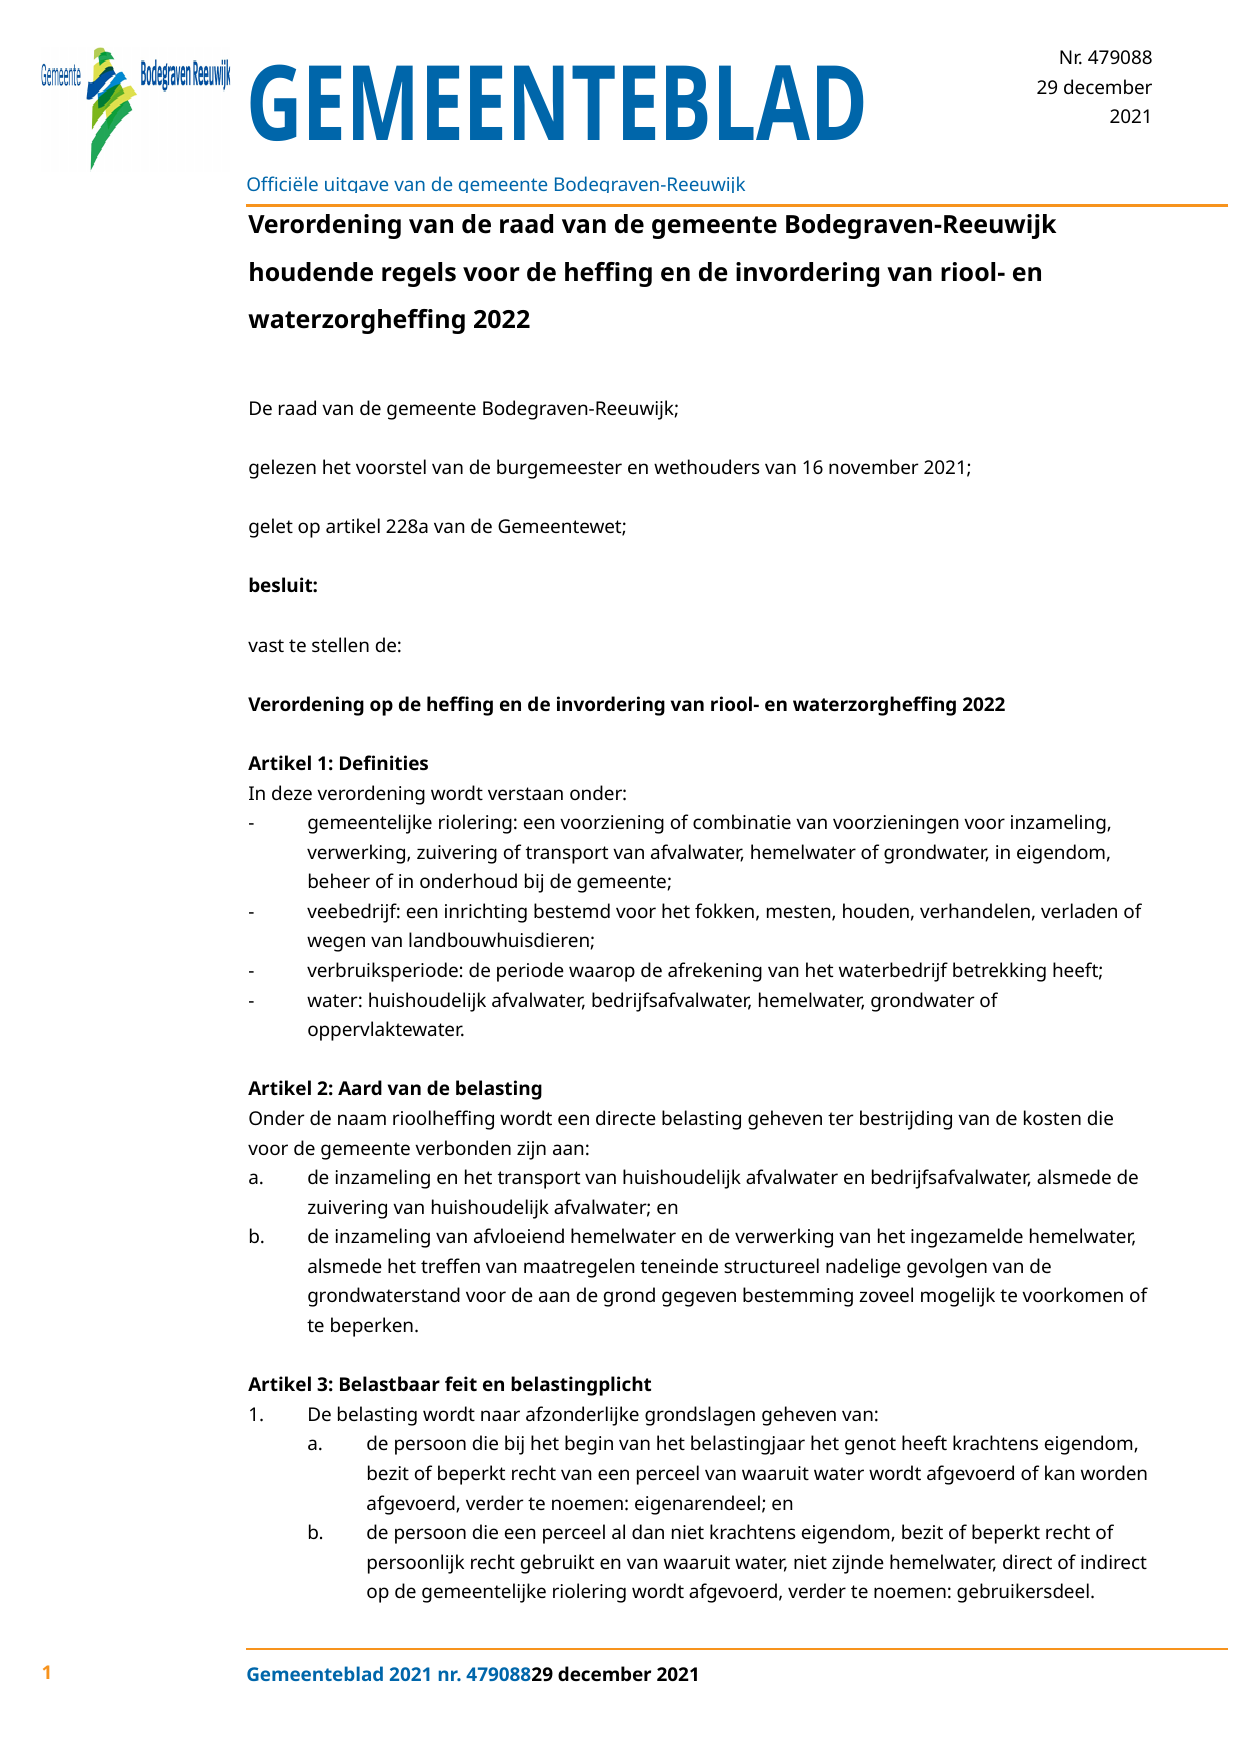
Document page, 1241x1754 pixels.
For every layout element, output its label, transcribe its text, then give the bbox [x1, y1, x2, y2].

list De belasting wordt naar afzonderlijke grondslagen geheven van: [248, 1401, 1152, 1427]
list de inzameling en het transport van huishoudelijk afvalwater en bedrijfsafvalwater, alsmede de zuivering van huishoudelijk afvalwater; en [248, 1164, 1152, 1219]
list verbruiksperiode: de periode waarop de afrekening van het waterbedrijf betrekking heeft; [248, 957, 1152, 983]
text Artikel 3: Belastbaar feit en belastingplicht [248, 1371, 1152, 1397]
text Artikel 1: Definities [248, 750, 1152, 776]
text In deze verordening wordt verstaan onder: [248, 780, 1152, 805]
list veebedrijf: een inrichting bestemd voor het fokken, mesten, houden, verhandelen, verladen of wegen van landbouwhuisdieren; [248, 898, 1152, 953]
text Onder de naam rioolheffing wordt een directe belasting geheven ter bestrijding van de kosten die voor de gemeente verbonden zijn aan: [248, 1105, 1152, 1160]
list gemeentelijke riolering: een voorziening of combinatie van voorzieningen voor inzameling, verwerking, zuivering of transport van afvalwater, hemelwater of grondwater, in eigendom, beheer of in onderhoud bij de gemeente; [248, 809, 1152, 894]
list de persoon die een perceel al dan niet krachtens eigendom, bezit of beperkt recht of persoonlijk recht gebruikt en van waaruit water, niet zijnde hemelwater, direct of indirect op de gemeentelijke riolering wordt afgevoerd, verder te noemen: gebruikersdeel. [307, 1519, 1152, 1604]
text besluit: [248, 573, 1152, 598]
text Verordening op de heffing en de invordering van riool- en waterzorgheffing 2022 [248, 691, 1152, 717]
picture [41, 47, 231, 172]
list de inzameling van afvloeiend hemelwater en de verwerking van het ingezamelde hemelwater, alsmede het treffen van maatregelen teneinde structureel nadelige gevolgen van de grondwaterstand voor de aan de grond gegeven bestemming zoveel mogelijk te voorkomen of te beperken. [248, 1223, 1152, 1338]
list water: huishoudelijk afvalwater, bedrijfsafvalwater, hemelwater, grondwater of oppervlaktewater. [248, 987, 1152, 1042]
list de persoon die bij het begin van het belastingjaar het genot heeft krachtens eigendom, bezit of beperkt recht van een perceel van waaruit water wordt afgevoerd of kan worden afgevoerd, verder te noemen: eigenarendeel; en [307, 1431, 1152, 1515]
text Verordening van de raad van de gemeente Bodegraven-Reeuwijk houdende regels voor de heffing en de invordering van riool- en waterzorgheffing 2022 [248, 207, 1152, 336]
text De raad van de gemeente Bodegraven-Reeuwijk; [248, 395, 1152, 421]
text gelet op artikel 228a van de Gemeentewet; [248, 513, 1152, 539]
text vast te stellen de: [248, 632, 1152, 657]
text gelezen het voorstel van de burgemeester en wethouders van 16 november 2021; [248, 454, 1152, 480]
text Artikel 2: Aard van de belasting [248, 1076, 1152, 1101]
